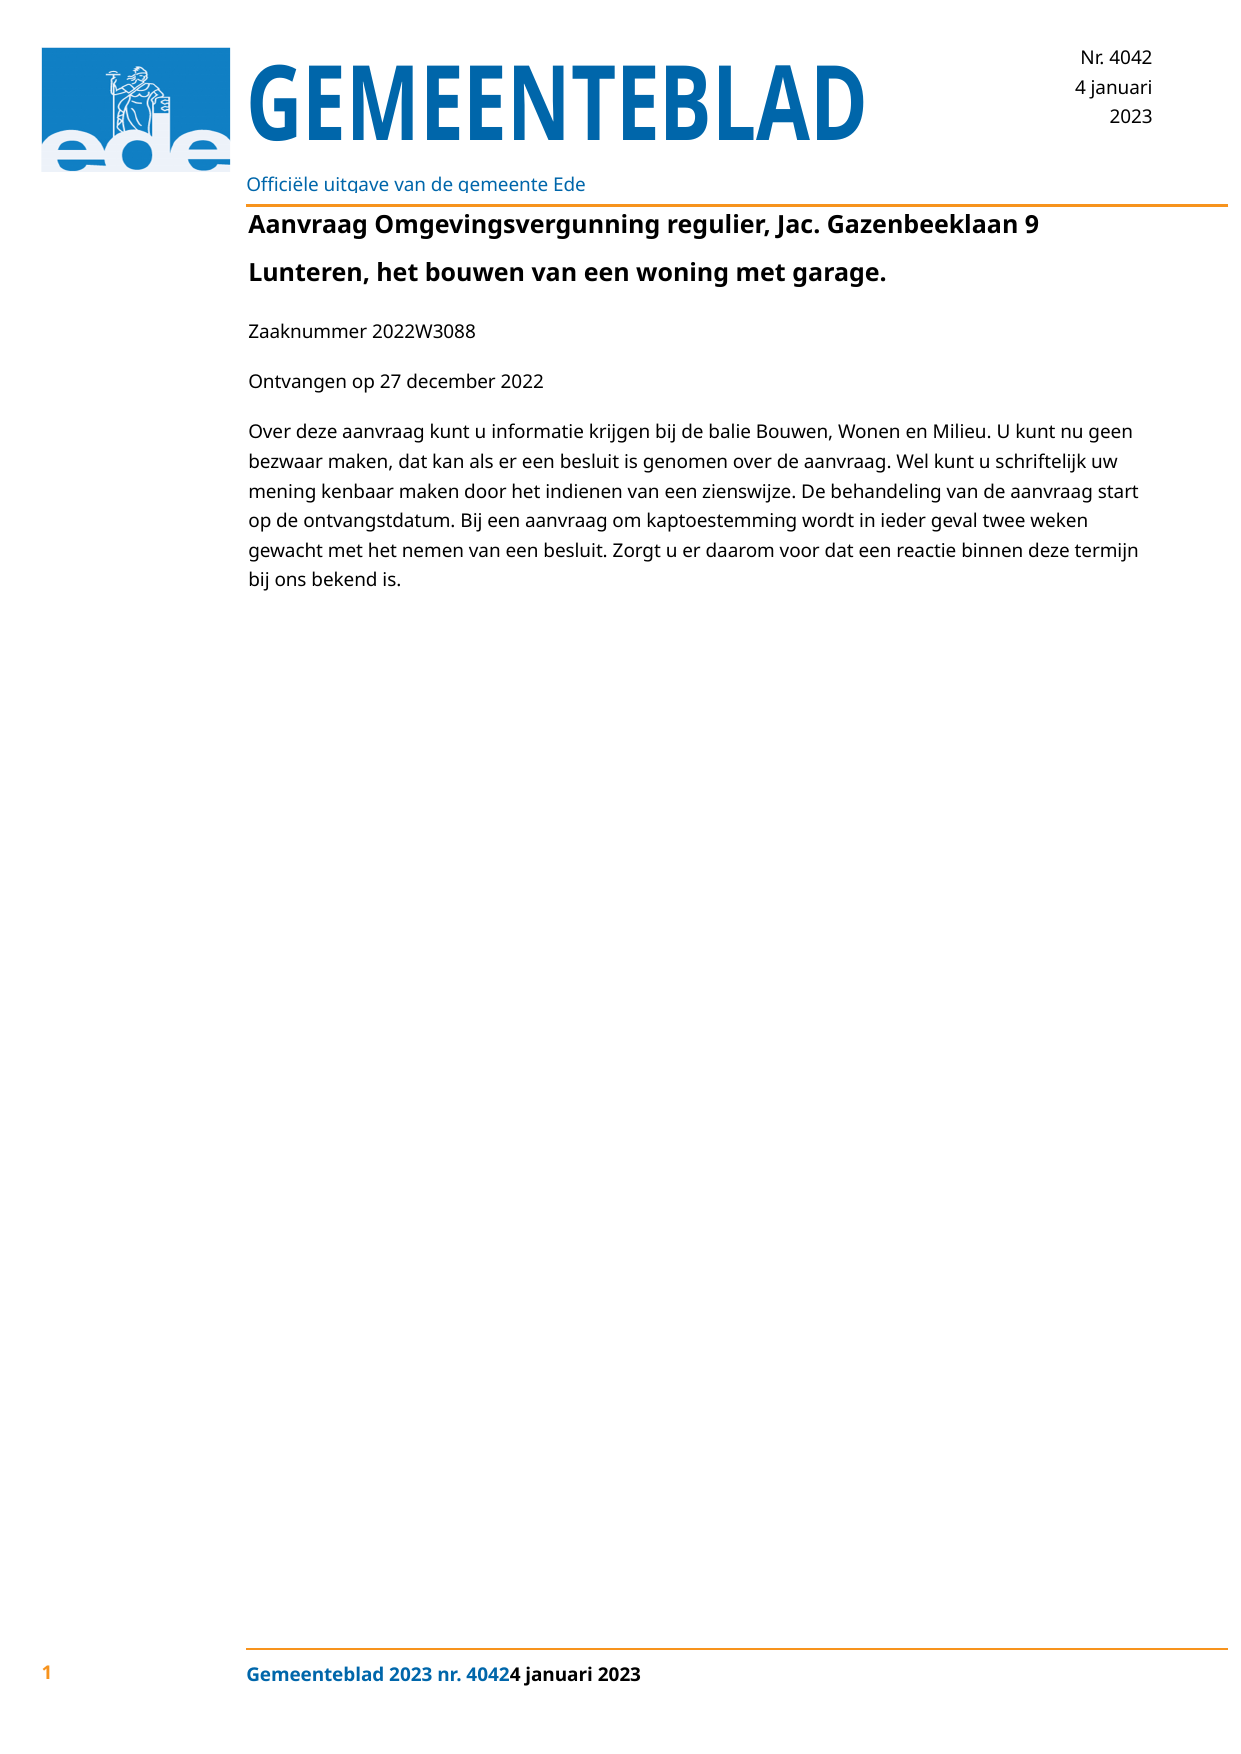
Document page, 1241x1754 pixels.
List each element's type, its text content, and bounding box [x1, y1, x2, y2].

text Aanvraag Omgevingsvergunning regulier, Jac. Gazenbeeklaan 9 Lunteren, het bouwen van een woning met garage. [248, 207, 1152, 288]
text Zaaknummer 2022W3088 [248, 318, 1152, 344]
text Ontvangen op 27 december 2022 [248, 368, 1152, 394]
picture [41, 47, 231, 172]
text Over deze aanvraag kunt u informatie krijgen bij de balie Bouwen, Wonen en Milieu. U kunt nu geen bezwaar maken, dat kan als er een besluit is genomen over de aanvraag. Wel kunt u schriftelijk uw mening kenbaar maken door het indienen van een zienswijze. De behandeling van de aanvraag start op de ontvangstdatum. Bij een aanvraag om kaptoestemming wordt in ieder geval twee weken gewacht met het nemen van een besluit. Zorgt u er daarom voor dat een reactie binnen deze termijn bij ons bekend is. [248, 419, 1152, 592]
